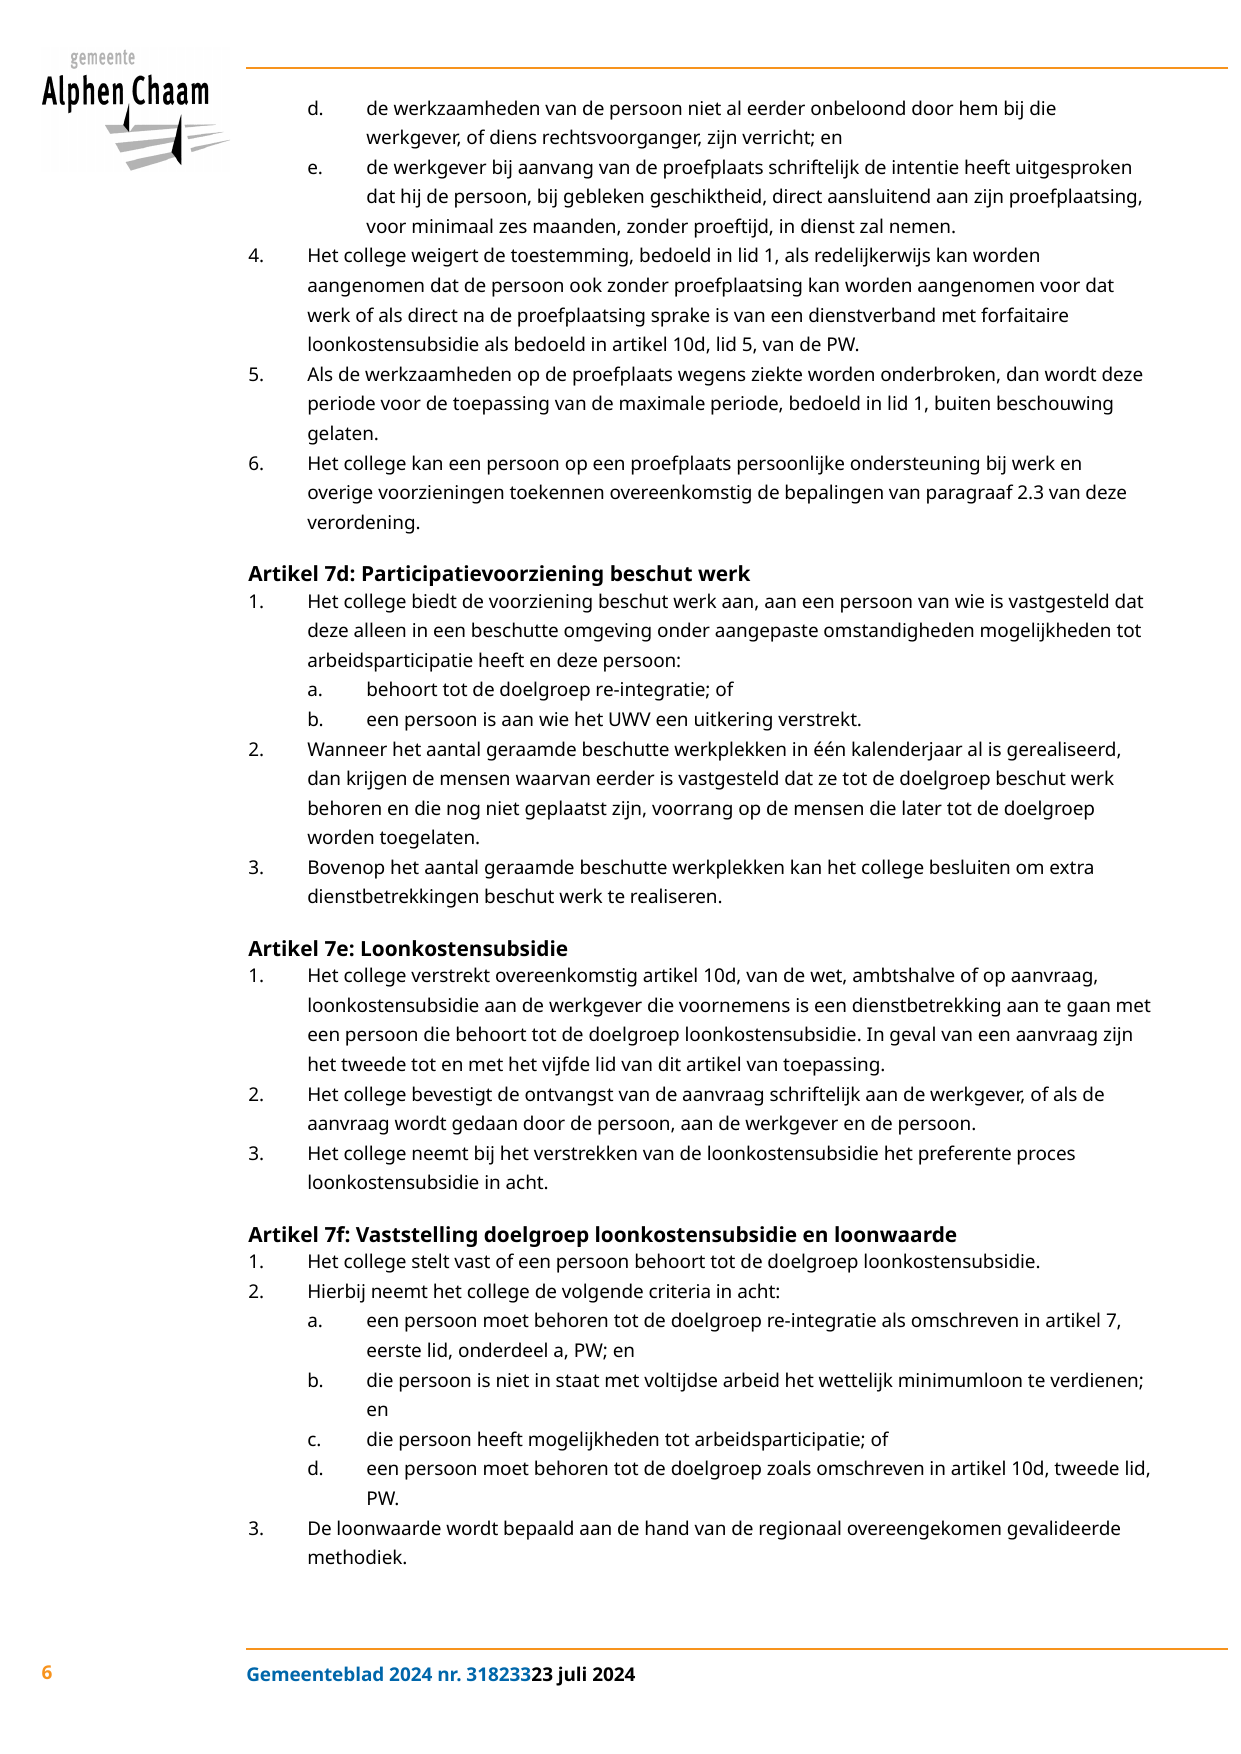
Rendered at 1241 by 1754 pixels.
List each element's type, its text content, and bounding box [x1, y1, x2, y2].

list Het college kan een persoon op een proefplaats persoonlijke ondersteuning bij werk en overige voorzieningen toekennen overeenkomstig de bepalingen van paragraaf 2.3 van deze verordening. [248, 450, 1152, 535]
list Het college verstrekt overeenkomstig artikel 10d, van de wet, ambtshalve of op aanvraag, loonkostensubsidie aan de werkgever die voornemens is een dienstbetrekking aan te gaan met een persoon die behoort tot de doelgroep loonkostensubsidie. In geval van een aanvraag zijn het tweede tot en met het vijfde lid van dit artikel van toepassing. [248, 962, 1152, 1077]
text Artikel 7d: Participatievoorziening beschut werk [248, 559, 1152, 588]
list die persoon heeft mogelijkheden tot arbeidsparticipatie; of [307, 1426, 1152, 1452]
list de werkgever bij aanvang van de proefplaats schriftelijk de intentie heeft uitgesproken dat hij de persoon, bij gebleken geschiktheid, direct aansluitend aan zijn proefplaatsing, voor minimaal zes maanden, zonder proeftijd, in dienst zal nemen. [307, 154, 1152, 239]
list behoort tot de doelgroep re-integratie; of [307, 677, 1152, 702]
text Artikel 7f: Vaststelling doelgroep loonkostensubsidie en loonwaarde [248, 1220, 1152, 1248]
list een persoon is aan wie het UWV een uitkering verstrekt. [307, 706, 1152, 732]
list Als de werkzaamheden op de proefplaats wegens ziekte worden onderbroken, dan wordt deze periode voor de toepassing van de maximale periode, bedoeld in lid 1, buiten beschouwing gelaten. [248, 361, 1152, 446]
text Artikel 7e: Loonkostensubsidie [248, 934, 1152, 962]
list Het college bevestigt de ontvangst van de aanvraag schriftelijk aan de werkgever, of als de aanvraag wordt gedaan door de persoon, aan de werkgever en de persoon. [248, 1081, 1152, 1136]
list Het college biedt de voorziening beschut werk aan, aan een persoon van wie is vastgesteld dat deze alleen in een beschutte omgeving onder aangepaste omstandigheden mogelijkheden tot arbeidsparticipatie heeft en deze persoon: [248, 588, 1152, 673]
list De loonwaarde wordt bepaald aan de hand van de regionaal overeengekomen gevalideerde methodiek. [248, 1515, 1152, 1570]
list Het college stelt vast of een persoon behoort tot de doelgroep loonkostensubsidie. [248, 1248, 1152, 1274]
list die persoon is niet in staat met voltijdse arbeid het wettelijk minimumloon te verdienen; en [307, 1367, 1152, 1422]
list een persoon moet behoren tot de doelgroep zoals omschreven in artikel 10d, tweede lid, PW. [307, 1456, 1152, 1511]
list de werkzaamheden van de persoon niet al eerder onbeloond door hem bij die werkgever, of diens rechtsvoorganger, zijn verricht; en [307, 95, 1152, 150]
list Bovenop het aantal geraamde beschutte werkplekken kan het college besluiten om extra dienstbetrekkingen beschut werk te realiseren. [248, 854, 1152, 909]
picture [41, 47, 231, 172]
list Het college neemt bij het verstrekken van de loonkostensubsidie het preferente proces loonkostensubsidie in acht. [248, 1140, 1152, 1195]
list Hierbij neemt het college de volgende criteria in acht: [248, 1278, 1152, 1304]
list Wanneer het aantal geraamde beschutte werkplekken in één kalenderjaar al is gerealiseerd, dan krijgen de mensen waarvan eerder is vastgesteld dat ze tot de doelgroep beschut werk behoren en die nog niet geplaatst zijn, voorrang op de mensen die later tot de doelgroep worden toegelaten. [248, 736, 1152, 850]
list een persoon moet behoren tot de doelgroep re-integratie als omschreven in artikel 7, eerste lid, onderdeel a, PW; en [307, 1308, 1152, 1363]
list Het college weigert de toestemming, bedoeld in lid 1, als redelijkerwijs kan worden aangenomen dat de persoon ook zonder proefplaatsing kan worden aangenomen voor dat werk of als direct na de proefplaatsing sprake is van een dienstverband met forfaitaire loonkostensubsidie als bedoeld in artikel 10d, lid 5, van de PW. [248, 243, 1152, 357]
